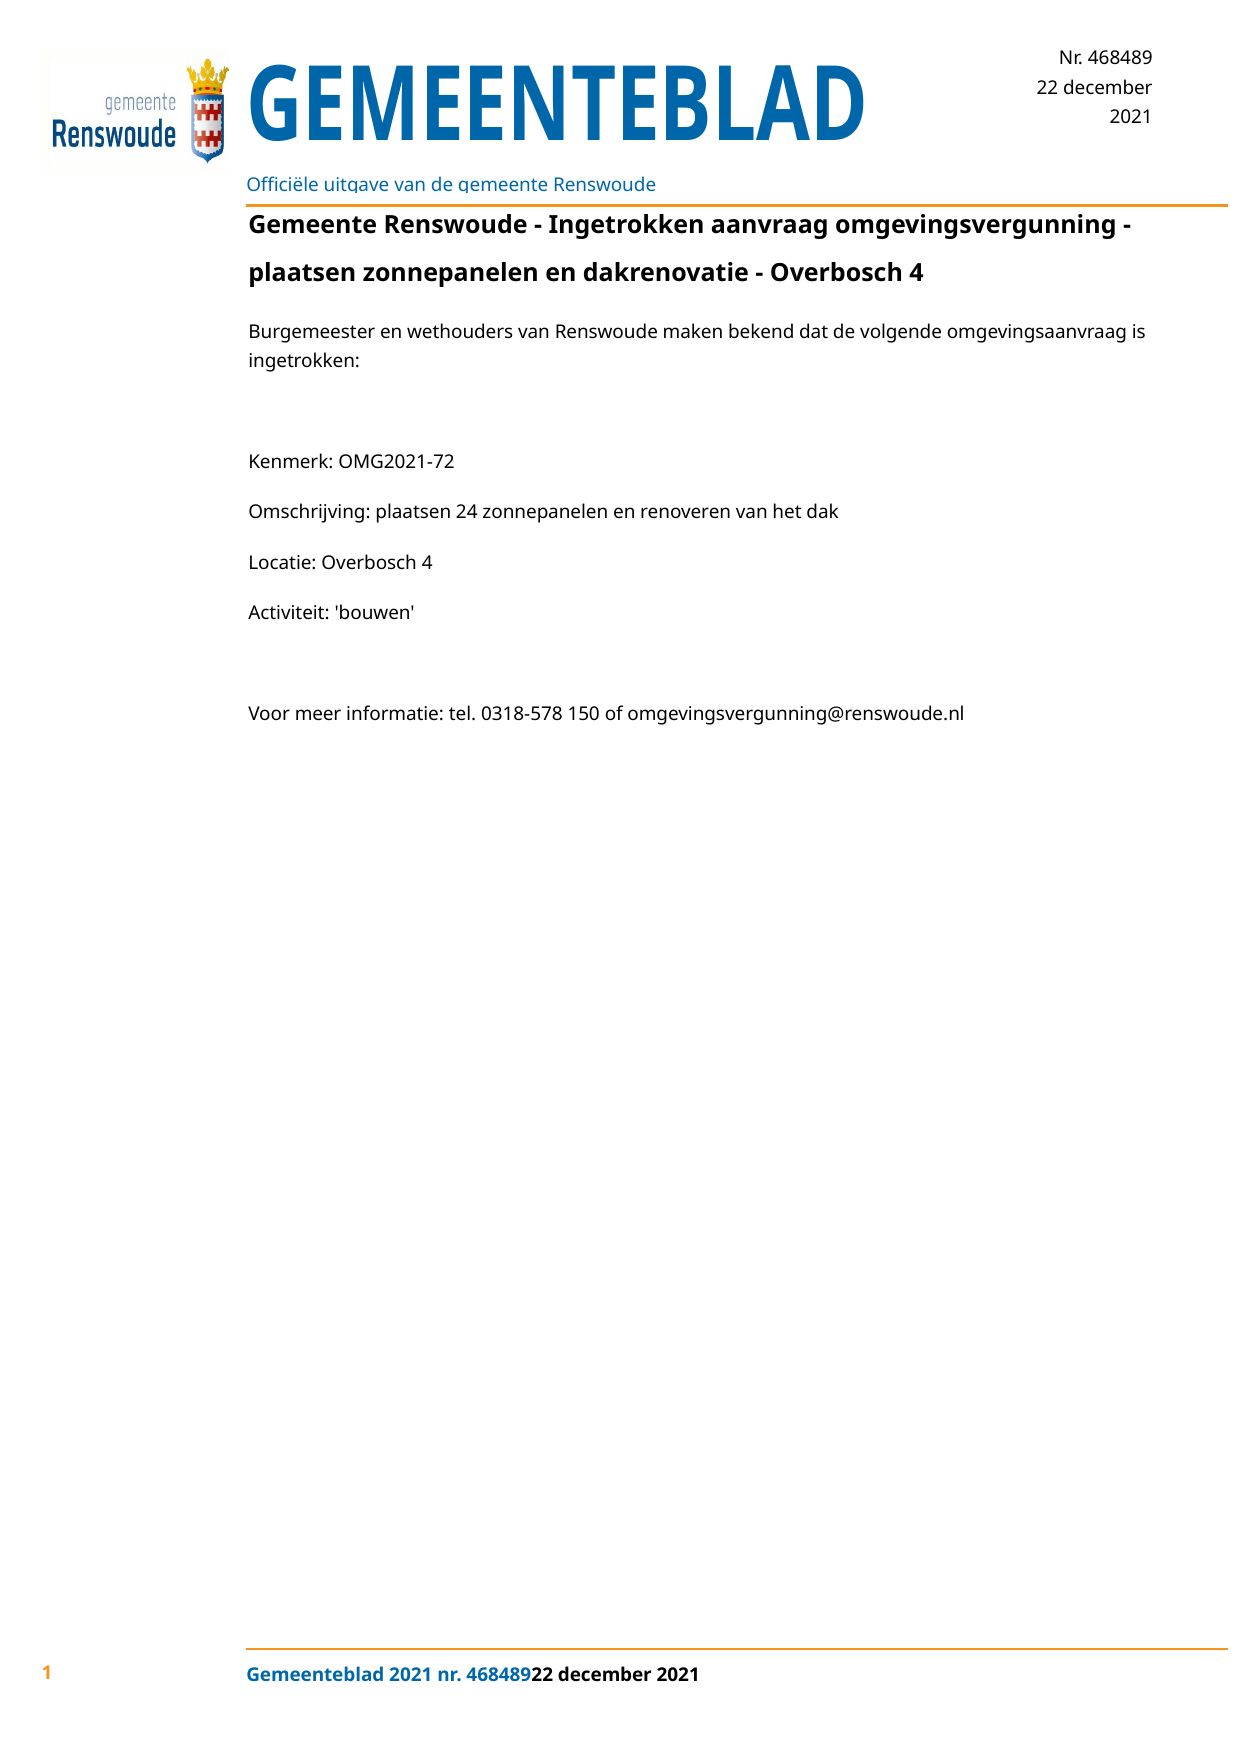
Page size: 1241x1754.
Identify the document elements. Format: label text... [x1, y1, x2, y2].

text Gemeente Renswoude - Ingetrokken aanvraag omgevingsvergunning - plaatsen zonnepanelen en dakrenovatie - Overbosch 4 [248, 207, 1152, 288]
text Voor meer informatie: tel. 0318-578 150 of omgevingsvergunning@renswoude.nl [248, 700, 1152, 726]
text Locatie: Overbosch 4 [248, 549, 1152, 575]
text Burgemeester en wethouders van Renswoude maken bekend dat de volgende omgevingsaanvraag is ingetrokken: [248, 318, 1152, 373]
text Omschrijving: plaatsen 24 zonnepanelen en renoveren van het dak [248, 499, 1152, 524]
picture [41, 47, 231, 172]
text Activiteit: 'bouwen' [248, 599, 1152, 625]
text Kenmerk: OMG2021-72 [248, 448, 1152, 474]
